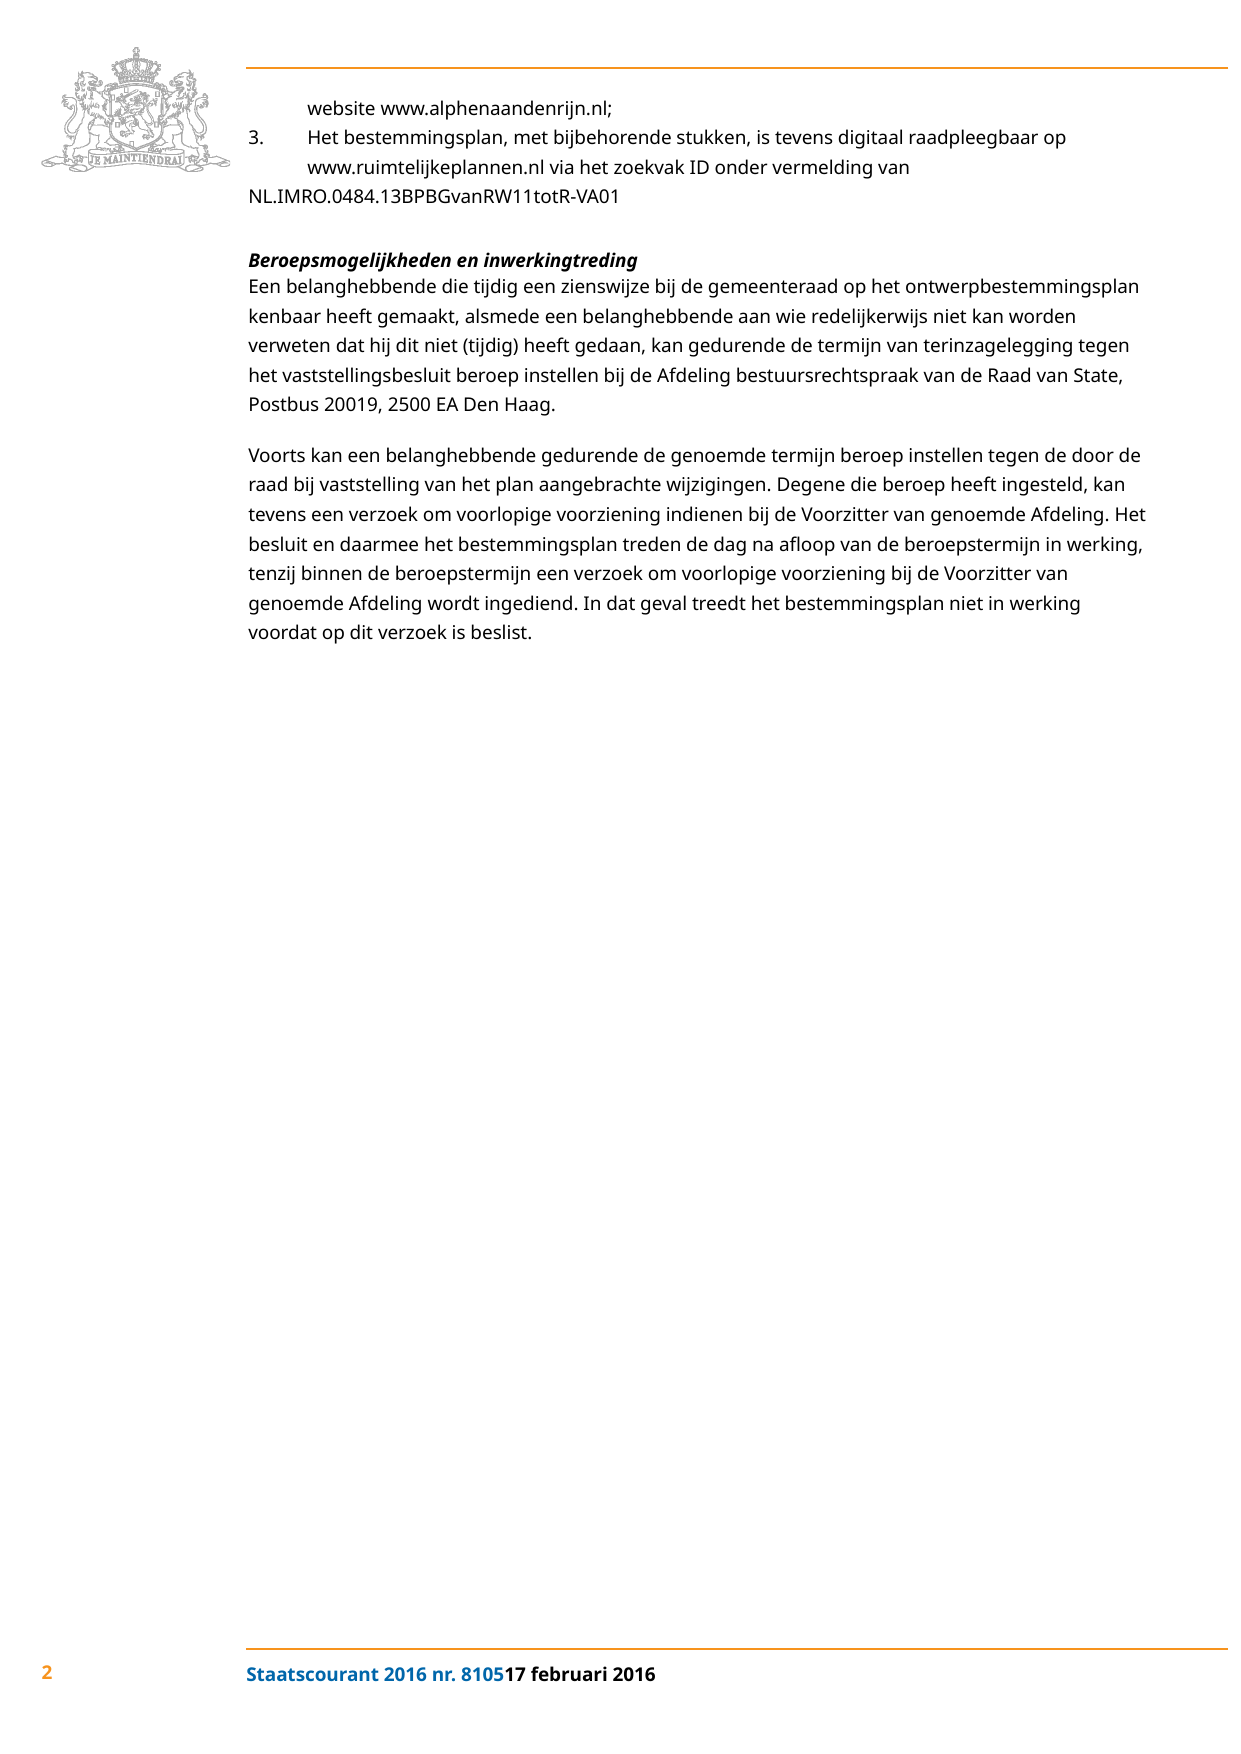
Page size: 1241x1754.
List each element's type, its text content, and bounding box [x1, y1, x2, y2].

text Een belanghebbende die tijdig een zienswijze bij de gemeenteraad op het ontwerpbestemmingsplan kenbaar heeft gemaakt, alsmede een belanghebbende aan wie redelijkerwijs niet kan worden verweten dat hij dit niet (tijdig) heeft gedaan, kan gedurende de termijn van terinzagelegging tegen het vaststellingsbesluit beroep instellen bij de Afdeling bestuursrechtspraak van de Raad van State, Postbus 20019, 2500 EA Den Haag. [248, 273, 1152, 417]
text Beroepsmogelijkheden en inwerkingtreding [248, 247, 1152, 273]
list website www.alphenaandenrijn.nl; [248, 95, 1152, 121]
text NL.IMRO.0484.13BPBGvanRW11totR-VA01 [248, 183, 1152, 209]
list Het bestemmingsplan, met bijbehorende stukken, is tevens digitaal raadpleegbaar op www.ruimtelijkeplannen.nl via het zoekvak ID onder vermelding van [248, 124, 1152, 180]
text Voorts kan een belanghebbende gedurende de genoemde termijn beroep instellen tegen de door de raad bij vaststelling van het plan aangebrachte wijzigingen. Degene die beroep heeft ingesteld, kan tevens een verzoek om voorlopige voorziening indienen bij de Voorzitter van genoemde Afdeling. Het besluit en daarmee het bestemmingsplan treden de dag na afloop van de beroepstermijn in werking, tenzij binnen de beroepstermijn een verzoek om voorlopige voorziening bij de Voorzitter van genoemde Afdeling wordt ingediend. In dat geval treedt het bestemmingsplan niet in werking voordat op dit verzoek is beslist. [248, 442, 1152, 645]
picture [41, 47, 231, 172]
